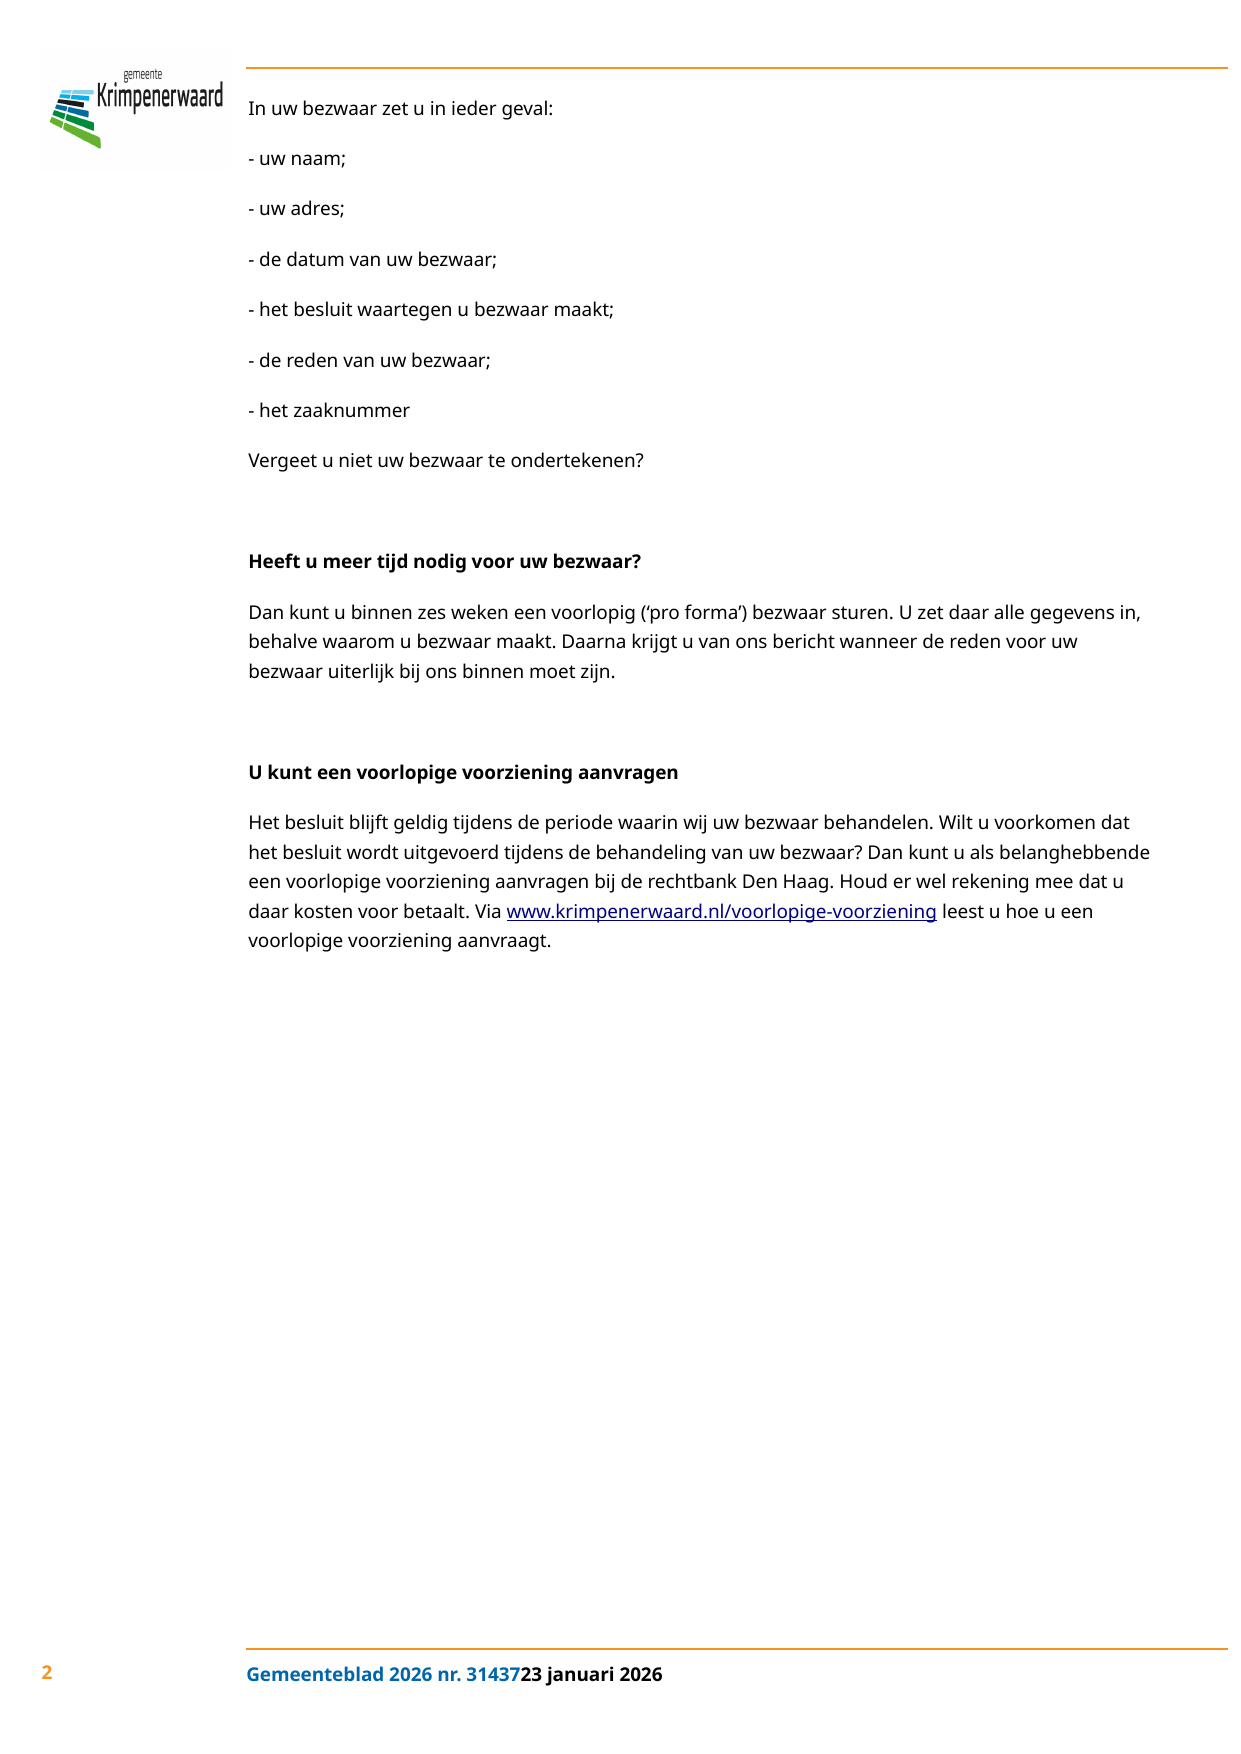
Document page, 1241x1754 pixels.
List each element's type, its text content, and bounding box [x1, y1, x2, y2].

text - uw adres; [248, 196, 1152, 221]
text Het besluit blijft geldig tijdens de periode waarin wij uw bezwaar behandelen. Wilt u voorkomen dat het besluit wordt uitgevoerd tijdens de behandeling van uw bezwaar? Dan kunt u als belanghebbende een voorlopige voorziening aanvragen bij de rechtbank Den Haag. Houd er wel rekening mee dat u daar kosten voor betaalt. Via www.krimpenerwaard.nl/voorlopige-voorziening leest u hoe u een voorlopige voorziening aanvraagt. [248, 809, 1152, 953]
text Vergeet u niet uw bezwaar te ondertekenen? [248, 448, 1152, 473]
text - het zaaknummer [248, 397, 1152, 423]
text U kunt een voorlopige voorziening aanvragen [248, 759, 1152, 785]
text - uw naam; [248, 145, 1152, 171]
text Heeft u meer tijd nodig voor uw bezwaar? [248, 548, 1152, 574]
picture [41, 47, 231, 172]
text Dan kunt u binnen zes weken een voorlopig (‘pro forma’) bezwaar sturen. U zet daar alle gegevens in, behalve waarom u bezwaar maakt. Daarna krijgt u van ons bericht wanneer de reden voor uw bezwaar uiterlijk bij ons binnen moet zijn. [248, 599, 1152, 684]
text - de datum van uw bezwaar; [248, 246, 1152, 272]
text - de reden van uw bezwaar; [248, 347, 1152, 373]
text - het besluit waartegen u bezwaar maakt; [248, 296, 1152, 322]
text In uw bezwaar zet u in ieder geval: [248, 95, 1152, 121]
